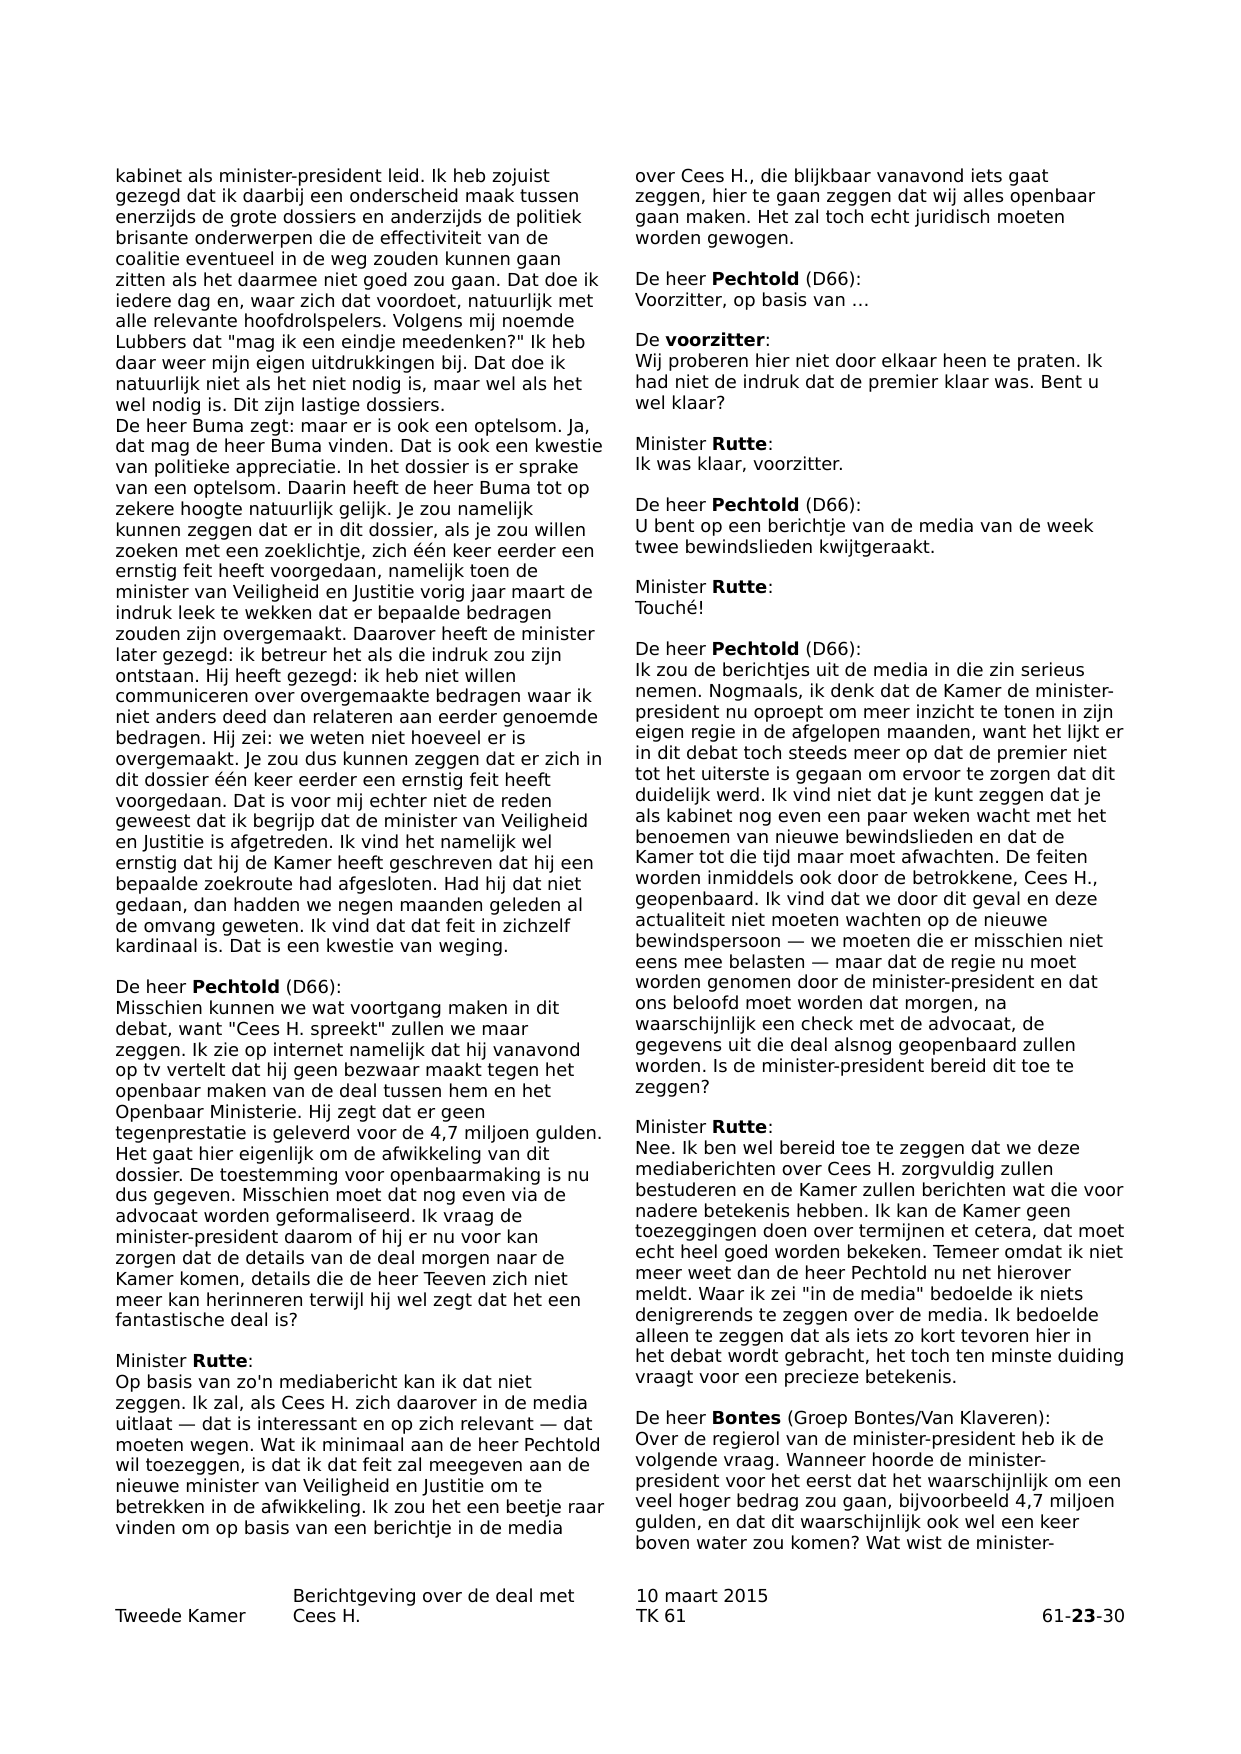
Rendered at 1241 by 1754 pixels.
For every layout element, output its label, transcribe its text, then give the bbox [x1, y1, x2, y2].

text Nee. Ik ben wel bereid toe te zeggen dat we deze mediaberichten over Cees H. zorgvuldig zullen bestuderen en de Kamer zullen berichten wat die voor nadere betekenis hebben. Ik kan de Kamer geen toezeggingen doen over termijnen et cetera, dat moet echt heel goed worden bekeken. Temeer omdat ik niet meer weet dan de heer Pechtold nu net hierover meldt. Waar ik zei "in de media" bedoelde ik niets denigrerends te zeggen over de media. Ik bedoelde alleen te zeggen dat als iets zo kort tevoren hier in het debat wordt gebracht, het toch ten minste duiding vraagt voor een precieze betekenis. [635, 1138, 1125, 1388]
text kabinet als minister-president leid. Ik heb zojuist gezegd dat ik daarbij een onderscheid maak tussen enerzijds de grote dossiers en anderzijds de politiek brisante onderwerpen die de effectiviteit van de coalitie eventueel in de weg zouden kunnen gaan zitten als het daarmee niet goed zou gaan. Dat doe ik iedere dag en, waar zich dat voordoet, natuurlijk met alle relevante hoofdrolspelers. Volgens mij noemde Lubbers dat "mag ik een eindje meedenken?" Ik heb daar weer mijn eigen uitdrukkingen bij. Dat doe ik natuurlijk niet als het niet nodig is, maar wel als het wel nodig is. Dit zijn lastige dossiers. [115, 165, 605, 415]
text Minister Rutte: [635, 1117, 1125, 1138]
text De heer Pechtold (D66): [635, 639, 1125, 660]
text De heer Pechtold (D66): [635, 495, 1125, 516]
text Wij proberen hier niet door elkaar heen te praten. Ik had niet de indruk dat de premier klaar was. Bent u wel klaar? [635, 351, 1125, 413]
text Ik zou de berichtjes uit de media in die zin serieus nemen. Nogmaals, ik denk dat de Kamer de minister-president nu oproept om meer inzicht te tonen in zijn eigen regie in de afgelopen maanden, want het lijkt er in dit debat toch steeds meer op dat de premier niet tot het uiterste is gegaan om ervoor te zorgen dat dit duidelijk werd. Ik vind niet dat je kunt zeggen dat je als kabinet nog even een paar weken wacht met het benoemen van nieuwe bewindslieden en dat de Kamer tot die tijd maar moet afwachten. De feiten worden inmiddels ook door de betrokkene, Cees H., geopenbaard. Ik vind dat we door dit geval en deze actualiteit niet moeten wachten op de nieuwe bewindspersoon — we moeten die er misschien niet eens mee belasten — maar dat de regie nu moet worden genomen door de minister-president en dat ons beloofd moet worden dat morgen, na waarschijnlijk een check met de advocaat, de gegevens uit die deal alsnog geopenbaard zullen worden. Is de minister-president bereid dit toe te zeggen? [635, 660, 1125, 1097]
text Minister Rutte: [115, 1351, 605, 1372]
text Op basis van zo'n mediabericht kan ik dat niet zeggen. Ik zal, als Cees H. zich daarover in de media uitlaat — dat is interessant en op zich relevant — dat moeten wegen. Wat ik minimaal aan de heer Pechtold wil toezeggen, is dat ik dat feit zal meegeven aan de nieuwe minister van Veiligheid en Justitie om te betrekken in de afwikkeling. Ik zou het een beetje raar vinden om op basis van een berichtje in de media [115, 1372, 605, 1538]
text De heer Buma zegt: maar er is ook een optelsom. Ja, dat mag de heer Buma vinden. Dat is ook een kwestie van politieke appreciatie. In het dossier is er sprake van een optelsom. Daarin heeft de heer Buma tot op zekere hoogte natuurlijk gelijk. Je zou namelijk kunnen zeggen dat er in dit dossier, als je zou willen zoeken met een zoeklichtje, zich één keer eerder een ernstig feit heeft voorgedaan, namelijk toen de minister van Veiligheid en Justitie vorig jaar maart de indruk leek te wekken dat er bepaalde bedragen zouden zijn overgemaakt. Daarover heeft de minister later gezegd: ik betreur het als die indruk zou zijn ontstaan. Hij heeft gezegd: ik heb niet willen communiceren over overgemaakte bedragen waar ik niet anders deed dan relateren aan eerder genoemde bedragen. Hij zei: we weten niet hoeveel er is overgemaakt. Je zou dus kunnen zeggen dat er zich in dit dossier één keer eerder een ernstig feit heeft voorgedaan. Dat is voor mij echter niet de reden geweest dat ik begrijp dat de minister van Veiligheid en Justitie is afgetreden. Ik vind het namelijk wel ernstig dat hij de Kamer heeft geschreven dat hij een bepaalde zoekroute had afgesloten. Had hij dat niet gedaan, dan hadden we negen maanden geleden al de omvang geweten. Ik vind dat dat feit in zichzelf kardinaal is. Dat is een kwestie van weging. [115, 415, 605, 957]
text De heer Bontes (Groep Bontes/Van Klaveren): [635, 1408, 1125, 1429]
text De heer Pechtold (D66): [635, 269, 1125, 289]
text Voorzitter, op basis van … [635, 289, 1125, 310]
text Over de regierol van de minister-president heb ik de volgende vraag. Wanneer hoorde de minister-president voor het eerst dat het waarschijnlijk om een veel hoger bedrag zou gaan, bijvoorbeeld 4,7 miljoen gulden, en dat dit waarschijnlijk ook wel een keer boven water zou komen? Wat wist de minister- [635, 1429, 1125, 1554]
text De voorzitter: [635, 330, 1125, 351]
text Misschien kunnen we wat voortgang maken in dit debat, want "Cees H. spreekt" zullen we maar zeggen. Ik zie op internet namelijk dat hij vanavond op tv vertelt dat hij geen bezwaar maakt tegen het openbaar maken van de deal tussen hem en het Openbaar Ministerie. Hij zegt dat er geen tegenprestatie is geleverd voor de 4,7 miljoen gulden. Het gaat hier eigenlijk om de afwikkeling van dit dossier. De toestemming voor openbaarmaking is nu dus gegeven. Misschien moet dat nog even via de advocaat worden geformaliseerd. Ik vraag de minister-president daarom of hij er nu voor kan zorgen dat de details van de deal morgen naar de Kamer komen, details die de heer Teeven zich niet meer kan herinneren terwijl hij wel zegt dat het een fantastische deal is? [115, 998, 605, 1331]
text De heer Pechtold (D66): [115, 977, 605, 998]
text Touché! [635, 598, 1125, 619]
text Minister Rutte: [635, 577, 1125, 598]
text over Cees H., die blijkbaar vanavond iets gaat zeggen, hier te gaan zeggen dat wij alles openbaar gaan maken. Het zal toch echt juridisch moeten worden gewogen. [635, 165, 1125, 249]
text Minister Rutte: [635, 433, 1125, 454]
text U bent op een berichtje van de media van de week twee bewindslieden kwijtgeraakt. [635, 516, 1125, 557]
text Ik was klaar, voorzitter. [635, 454, 1125, 475]
